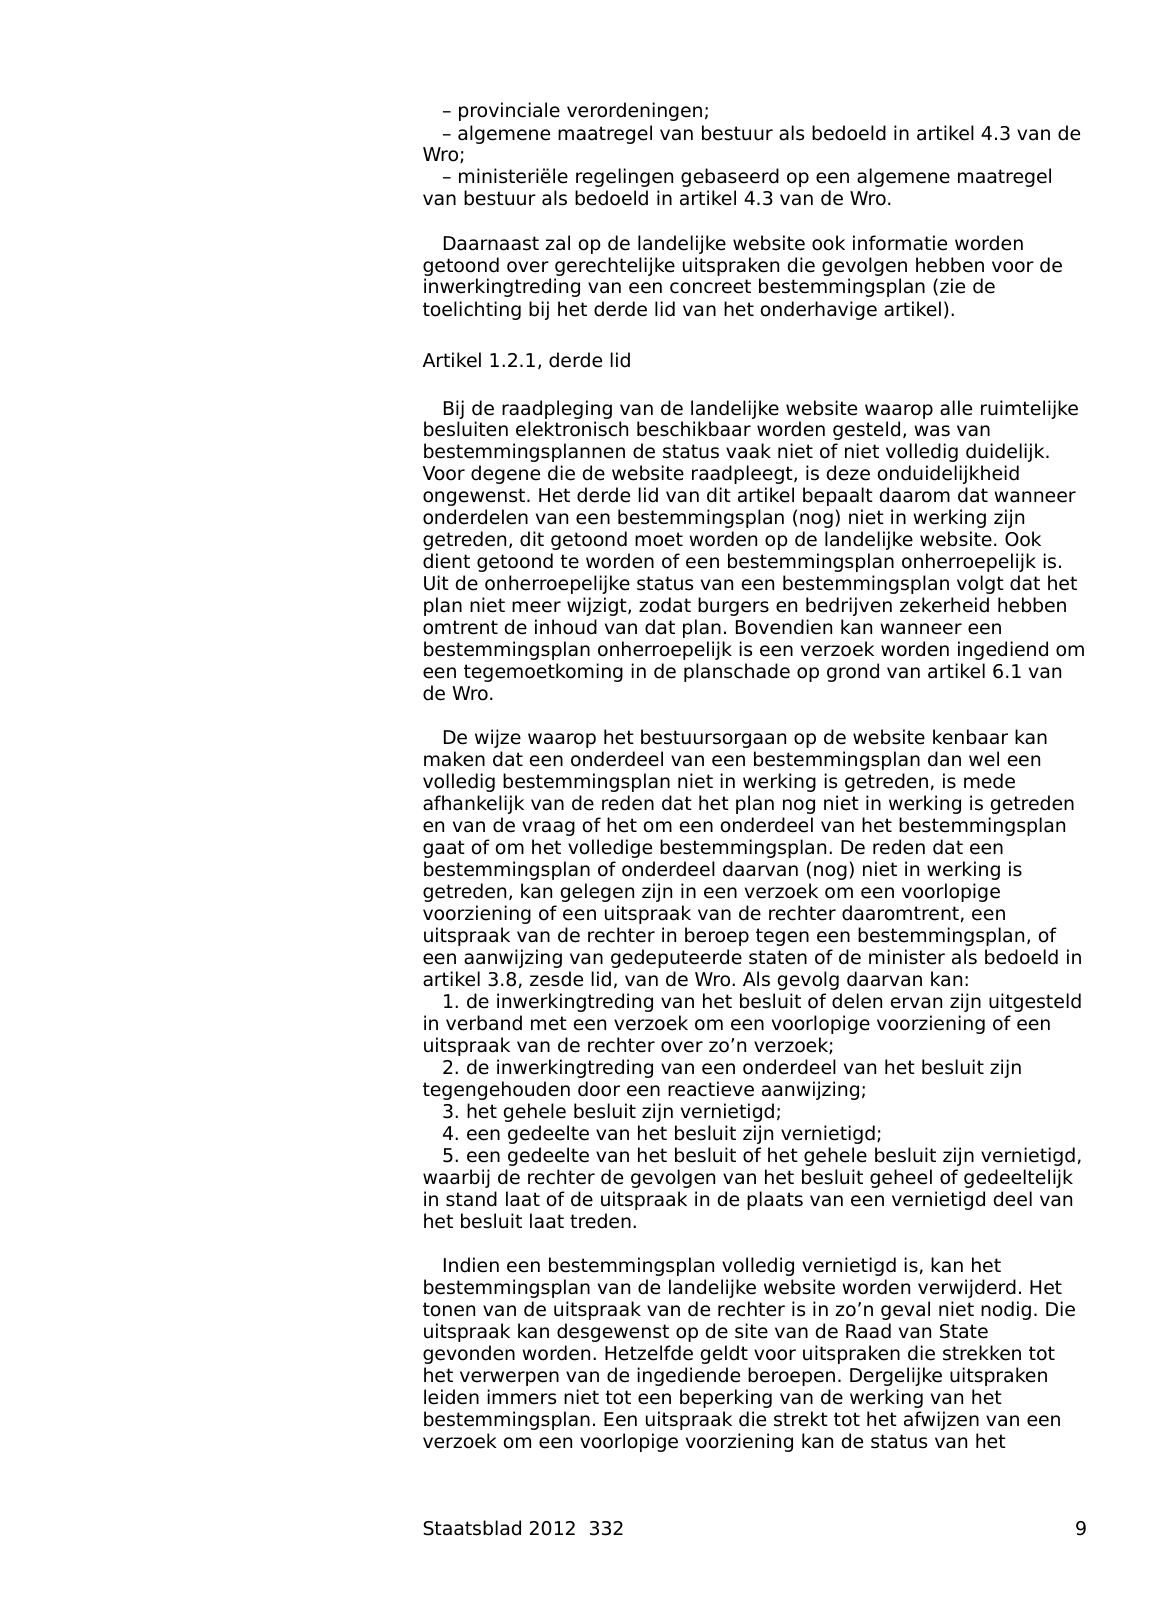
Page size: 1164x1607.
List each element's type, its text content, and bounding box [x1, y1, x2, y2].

text – provinciale verordeningen; [422, 100, 1087, 122]
text Indien een bestemmingsplan volledig vernietigd is, kan het bestemmingsplan van de landelijke website worden verwijderd. Het tonen van de uitspraak van de rechter is in zo’n geval niet nodig. Die uitspraak kan desgewenst op de site van de Raad van State gevonden worden. Hetzelfde geldt voor uitspraken die strekken tot het verwerpen van de ingediende beroepen. Dergelijke uitspraken leiden immers niet tot een beperking van de werking van het bestemmingsplan. Een uitspraak die strekt tot het afwijzen van een verzoek om een voorlopige voorziening kan de status van het [422, 1255, 1087, 1453]
text 3. het gehele besluit zijn vernietigd; [422, 1101, 1087, 1123]
text 1. de inwerkingtreding van het besluit of delen ervan zijn uitgesteld in verband met een verzoek om een voorlopige voorziening of een uitspraak van de rechter over zo’n verzoek; [422, 991, 1087, 1057]
text Bij de raadpleging van de landelijke website waarop alle ruimtelijke besluiten elektronisch beschikbaar worden gesteld, was van bestemmingsplannen de status vaak niet of niet volledig duidelijk. Voor degene die de website raadpleegt, is deze onduidelijkheid ongewenst. Het derde lid van dit artikel bepaalt daarom dat wanneer onderdelen van een bestemmingsplan (nog) niet in werking zijn getreden, dit getoond moet worden op de landelijke website. Ook dient getoond te worden of een bestemmingsplan onherroepelijk is. Uit de onherroepelijke status van een bestemmingsplan volgt dat het plan niet meer wijzigt, zodat burgers en bedrijven zekerheid hebben omtrent de inhoud van dat plan. Bovendien kan wanneer een bestemmingsplan onherroepelijk is een verzoek worden ingediend om een tegemoetkoming in de planschade op grond van artikel 6.1 van de Wro. [422, 397, 1087, 705]
subtitle Artikel 1.2.1, derde lid [422, 350, 1087, 372]
text 5. een gedeelte van het besluit of het gehele besluit zijn vernietigd, waarbij de rechter de gevolgen van het besluit geheel of gedeeltelijk in stand laat of de uitspraak in de plaats van een vernietigd deel van het besluit laat treden. [422, 1145, 1087, 1233]
text Daarnaast zal op de landelijke website ook informatie worden getoond over gerechtelijke uitspraken die gevolgen hebben voor de inwerkingtreding van een concreet bestemmingsplan (zie de toelichting bij het derde lid van het onderhavige artikel). [422, 232, 1087, 320]
text – algemene maatregel van bestuur als bedoeld in artikel 4.3 van de Wro; [422, 122, 1087, 166]
text – ministeriële regelingen gebaseerd op een algemene maatregel van bestuur als bedoeld in artikel 4.3 van de Wro. [422, 166, 1087, 210]
text De wijze waarop het bestuursorgaan op de website kenbaar kan maken dat een onderdeel van een bestemmingsplan dan wel een volledig bestemmingsplan niet in werking is getreden, is mede afhankelijk van de reden dat het plan nog niet in werking is getreden en van de vraag of het om een onderdeel van het bestemmingsplan gaat of om het volledige bestemmingsplan. De reden dat een bestemmingsplan of onderdeel daarvan (nog) niet in werking is getreden, kan gelegen zijn in een verzoek om een voorlopige voorziening of een uitspraak van de rechter daaromtrent, een uitspraak van de rechter in beroep tegen een bestemmingsplan, of een aanwijzing van gedeputeerde staten of de minister als bedoeld in artikel 3.8, zesde lid, van de Wro. Als gevolg daarvan kan: [422, 727, 1087, 991]
text 2. de inwerkingtreding van een onderdeel van het besluit zijn tegengehouden door een reactieve aanwijzing; [422, 1057, 1087, 1101]
text 4. een gedeelte van het besluit zijn vernietigd; [422, 1123, 1087, 1145]
